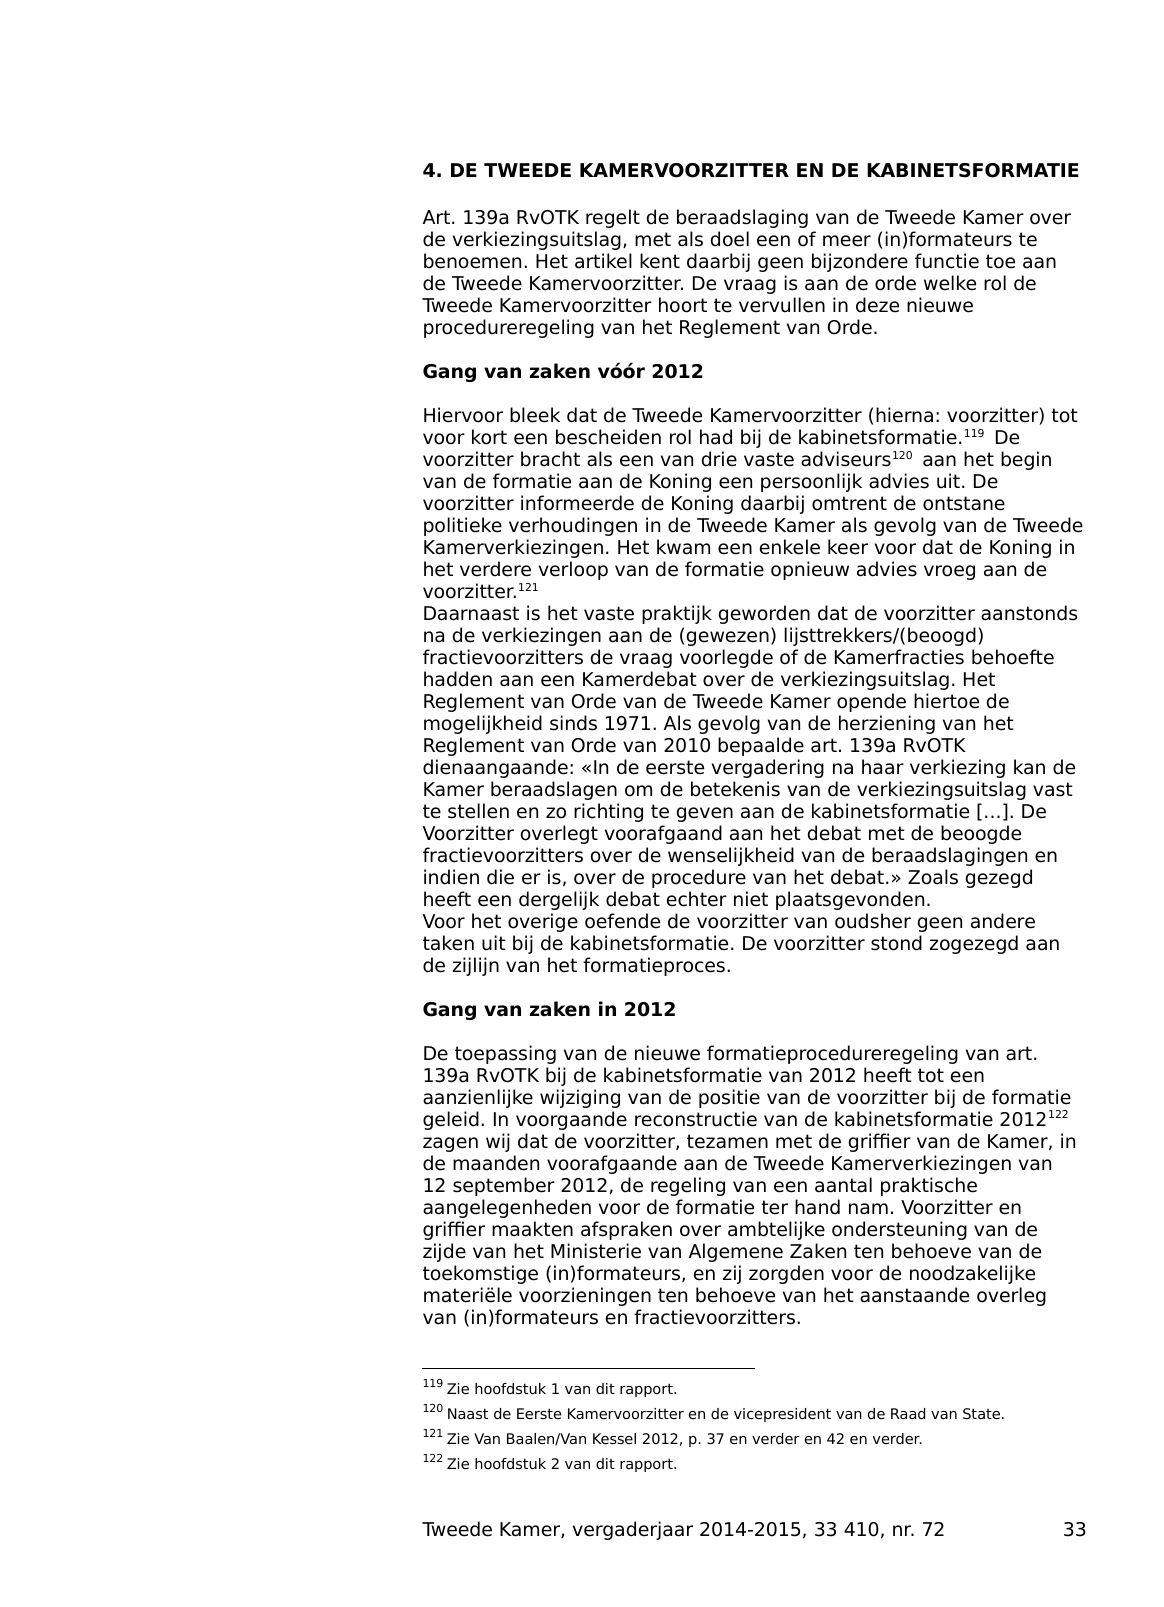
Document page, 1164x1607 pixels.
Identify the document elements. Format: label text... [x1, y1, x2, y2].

text Naast de Eerste Kamervoorzitter en de vicepresident van de Raad van State. [422, 1402, 1087, 1424]
text De toepassing van de nieuwe formatieprocedureregeling van art. 139a RvOTK bij de kabinetsformatie van 2012 heeft tot een aanzienlijke wijziging van de positie van de voorzitter bij de formatie geleid. In voorgaande reconstructie van de kabinetsformatie 2012 zagen wij dat de voorzitter, tezamen met de griffier van de Kamer, in de maanden voorafgaande aan de Tweede Kamerverkiezingen van 12 september 2012, de regeling van een aantal praktische aangelegenheden voor de formatie ter hand nam. Voorzitter en griffier maakten afspraken over ambtelijke ondersteuning van de zijde van het Ministerie van Algemene Zaken ten behoeve van de toekomstige (in)formateurs, en zij zorgden voor de noodzakelijke materiële voorzieningen ten behoeve van het aanstaande overleg van (in)formateurs en fractievoorzitters. [422, 1043, 1087, 1329]
text Daarnaast is het vaste praktijk geworden dat de voorzitter aanstonds na de verkiezingen aan de (gewezen) lijsttrekkers/(beoogd) fractievoorzitters de vraag voorlegde of de Kamerfracties behoefte hadden aan een Kamerdebat over de verkiezingsuitslag. Het Reglement van Orde van de Tweede Kamer opende hiertoe de mogelijkheid sinds 1971. Als gevolg van de herziening van het Reglement van Orde van 2010 bepaalde art. 139a RvOTK dienaangaande: «In de eerste vergadering na haar verkiezing kan de Kamer beraadslagen om de betekenis van de verkiezingsuitslag vast te stellen en zo richting te geven aan de kabinetsformatie [...]. De Voorzitter overlegt voorafgaand aan het debat met de beoogde fractievoorzitters over de wenselijkheid van de beraadslagingen en indien die er is, over de procedure van het debat.» Zoals gezegd heeft een dergelijk debat echter niet plaatsgevonden. [422, 603, 1087, 911]
text Art. 139a RvOTK regelt de beraadslaging van de Tweede Kamer over de verkiezingsuitslag, met als doel een of meer (in)formateurs te benoemen. Het artikel kent daarbij geen bijzondere functie toe aan de Tweede Kamervoorzitter. De vraag is aan de orde welke rol de Tweede Kamervoorzitter hoort te vervullen in deze nieuwe procedureregeling van het Reglement van Orde. [422, 207, 1087, 339]
text Hiervoor bleek dat de Tweede Kamervoorzitter (hierna: voorzitter) tot voor kort een bescheiden rol had bij de kabinetsformatie. De voorzitter bracht als een van drie vaste adviseurs aan het begin van de formatie aan de Koning een persoonlijk advies uit. De voorzitter informeerde de Koning daarbij omtrent de ontstane politieke verhoudingen in de Tweede Kamer als gevolg van de Tweede Kamerverkiezingen. Het kwam een enkele keer voor dat de Koning in het verdere verloop van de formatie opnieuw advies vroeg aan de voorzitter. [422, 405, 1087, 603]
text Zie hoofdstuk 2 van dit rapport. [422, 1452, 1087, 1474]
text Voor het overige oefende de voorzitter van oudsher geen andere taken uit bij de kabinetsformatie. De voorzitter stond zogezegd aan de zijlijn van het formatieproces. [422, 911, 1087, 977]
text Zie hoofdstuk 1 van dit rapport. [422, 1377, 1087, 1399]
text Zie Van Baalen/Van Kessel 2012, p. 37 en verder en 42 en verder. [422, 1427, 1087, 1449]
subtitle 4. DE TWEEDE KAMERVOORZITTER EN DE KABINETSFORMATIE [422, 160, 1087, 182]
subtitle Gang van zaken vóór 2012 [422, 361, 1087, 383]
subtitle Gang van zaken in 2012 [422, 999, 1087, 1021]
